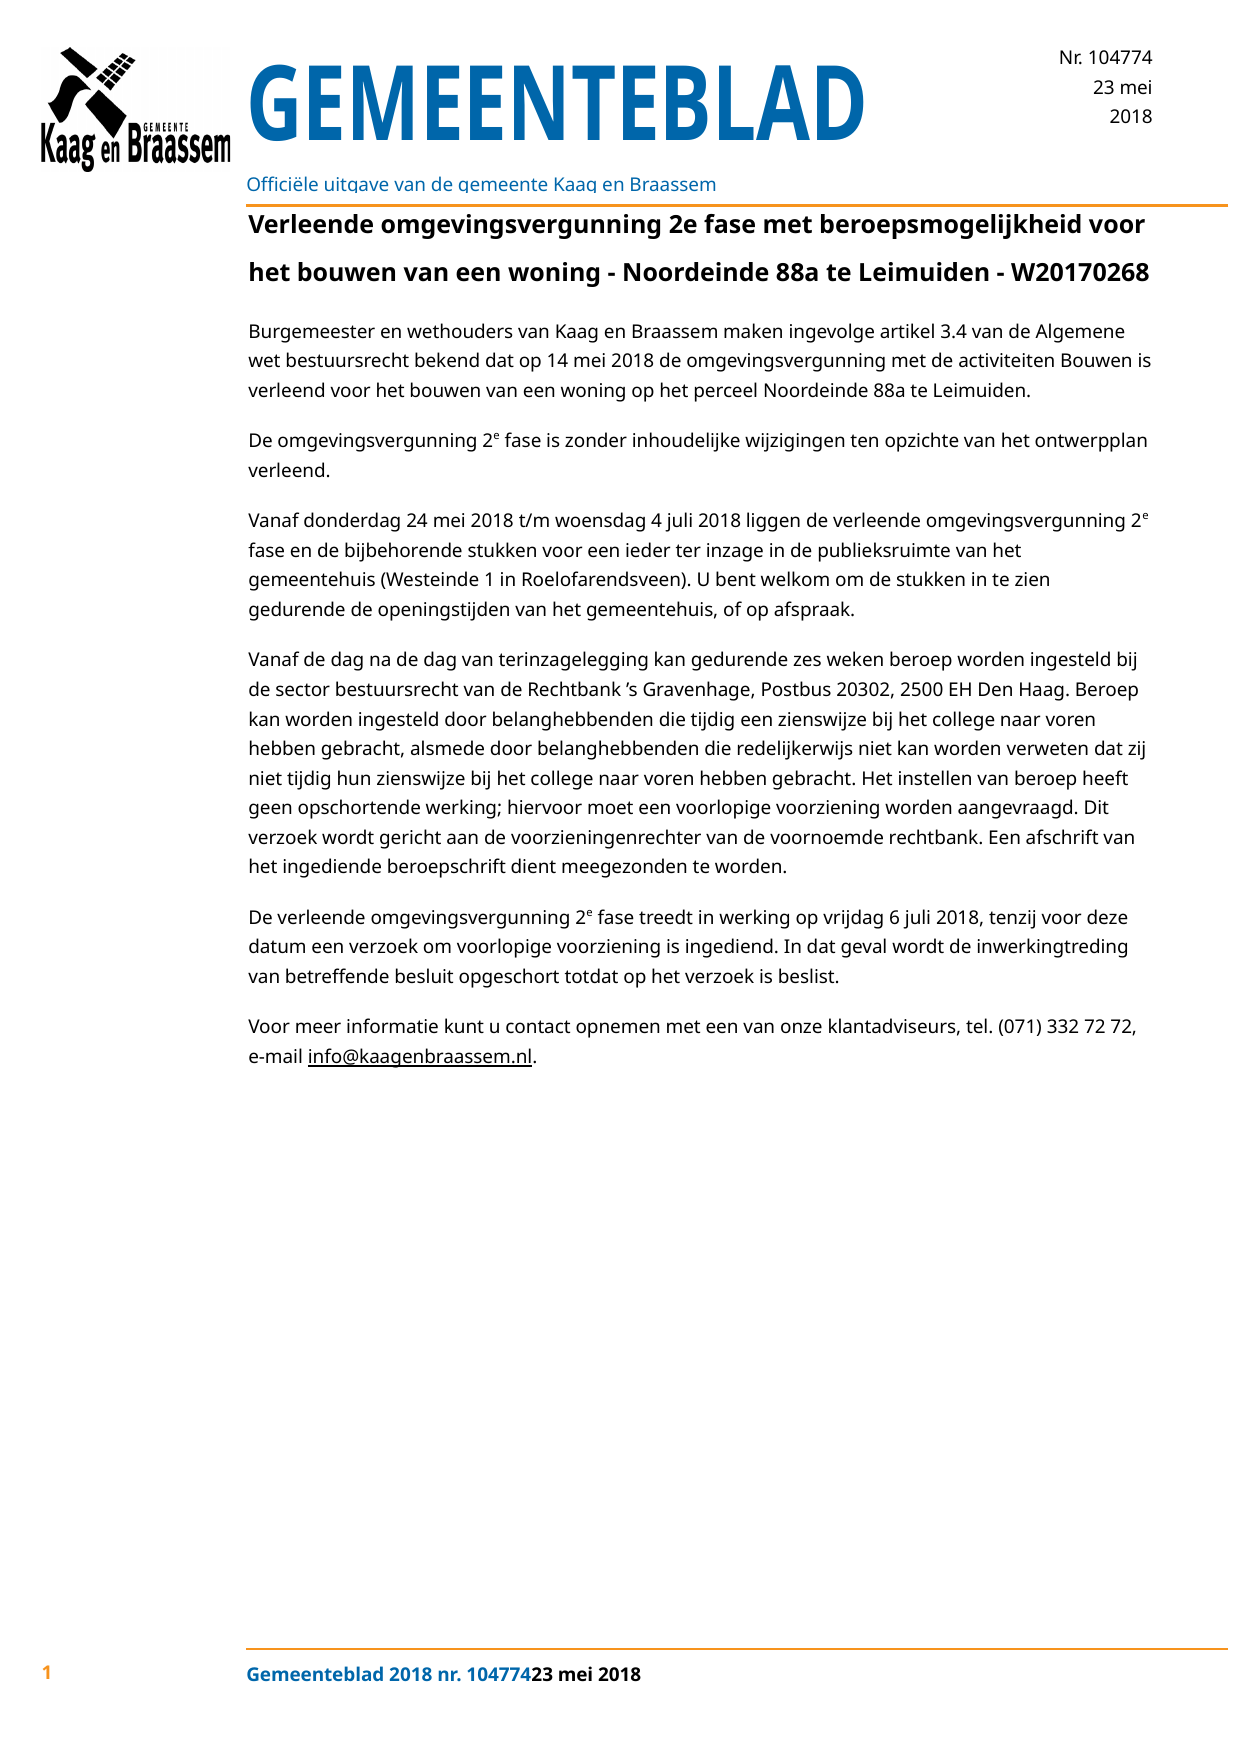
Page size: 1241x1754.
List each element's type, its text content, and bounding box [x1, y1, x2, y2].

text Burgemeester en wethouders van Kaag en Braassem maken ingevolge artikel 3.4 van de Algemene wet bestuursrecht bekend dat op 14 mei 2018 de omgevingsvergunning met de activiteiten Bouwen is verleend voor het bouwen van een woning op het perceel Noordeinde 88a te Leimuiden. [248, 318, 1152, 403]
text De omgevingsvergunning 2e fase is zonder inhoudelijke wijzigingen ten opzichte van het ontwerpplan verleend. [248, 427, 1152, 483]
text Vanaf donderdag 24 mei 2018 t/m woensdag 4 juli 2018 liggen de verleende omgevingsvergunning 2e fase en de bijbehorende stukken voor een ieder ter inzage in de publieksruimte van het gemeentehuis (Westeinde 1 in Roelofarendsveen). U bent welkom om de stukken in te zien gedurende de openingstijden van het gemeentehuis, of op afspraak. [248, 507, 1152, 622]
text Vanaf de dag na de dag van terinzagelegging kan gedurende zes weken beroep worden ingesteld bij de sector bestuursrecht van de Rechtbank ’s Gravenhage, Postbus 20302, 2500 EH Den Haag. Beroep kan worden ingesteld door belanghebbenden die tijdig een zienswijze bij het college naar voren hebben gebracht, alsmede door belanghebbenden die redelijkerwijs niet kan worden verweten dat zij niet tijdig hun zienswijze bij het college naar voren hebben gebracht. Het instellen van beroep heeft geen opschortende werking; hiervoor moet een voorlopige voorziening worden aangevraagd. Dit verzoek wordt gericht aan de voorzieningenrechter van de voornoemde rechtbank. Een afschrift van het ingediende beroepschrift dient meegezonden te worden. [248, 647, 1152, 879]
text De verleende omgevingsvergunning 2e fase treedt in werking op vrijdag 6 juli 2018, tenzij voor deze datum een verzoek om voorlopige voorziening is ingediend. In dat geval wordt de inwerkingtreding van betreffende besluit opgeschort totdat op het verzoek is beslist. [248, 904, 1152, 989]
text Voor meer informatie kunt u contact opnemen met een van onze klantadviseurs, tel. (071) 332 72 72, e-mail info@kaagenbraassem.nl. [248, 1014, 1152, 1069]
text Verleende omgevingsvergunning 2e fase met beroepsmogelijkheid voor het bouwen van een woning - Noordeinde 88a te Leimuiden - W20170268 [248, 207, 1152, 288]
picture [41, 47, 231, 172]
